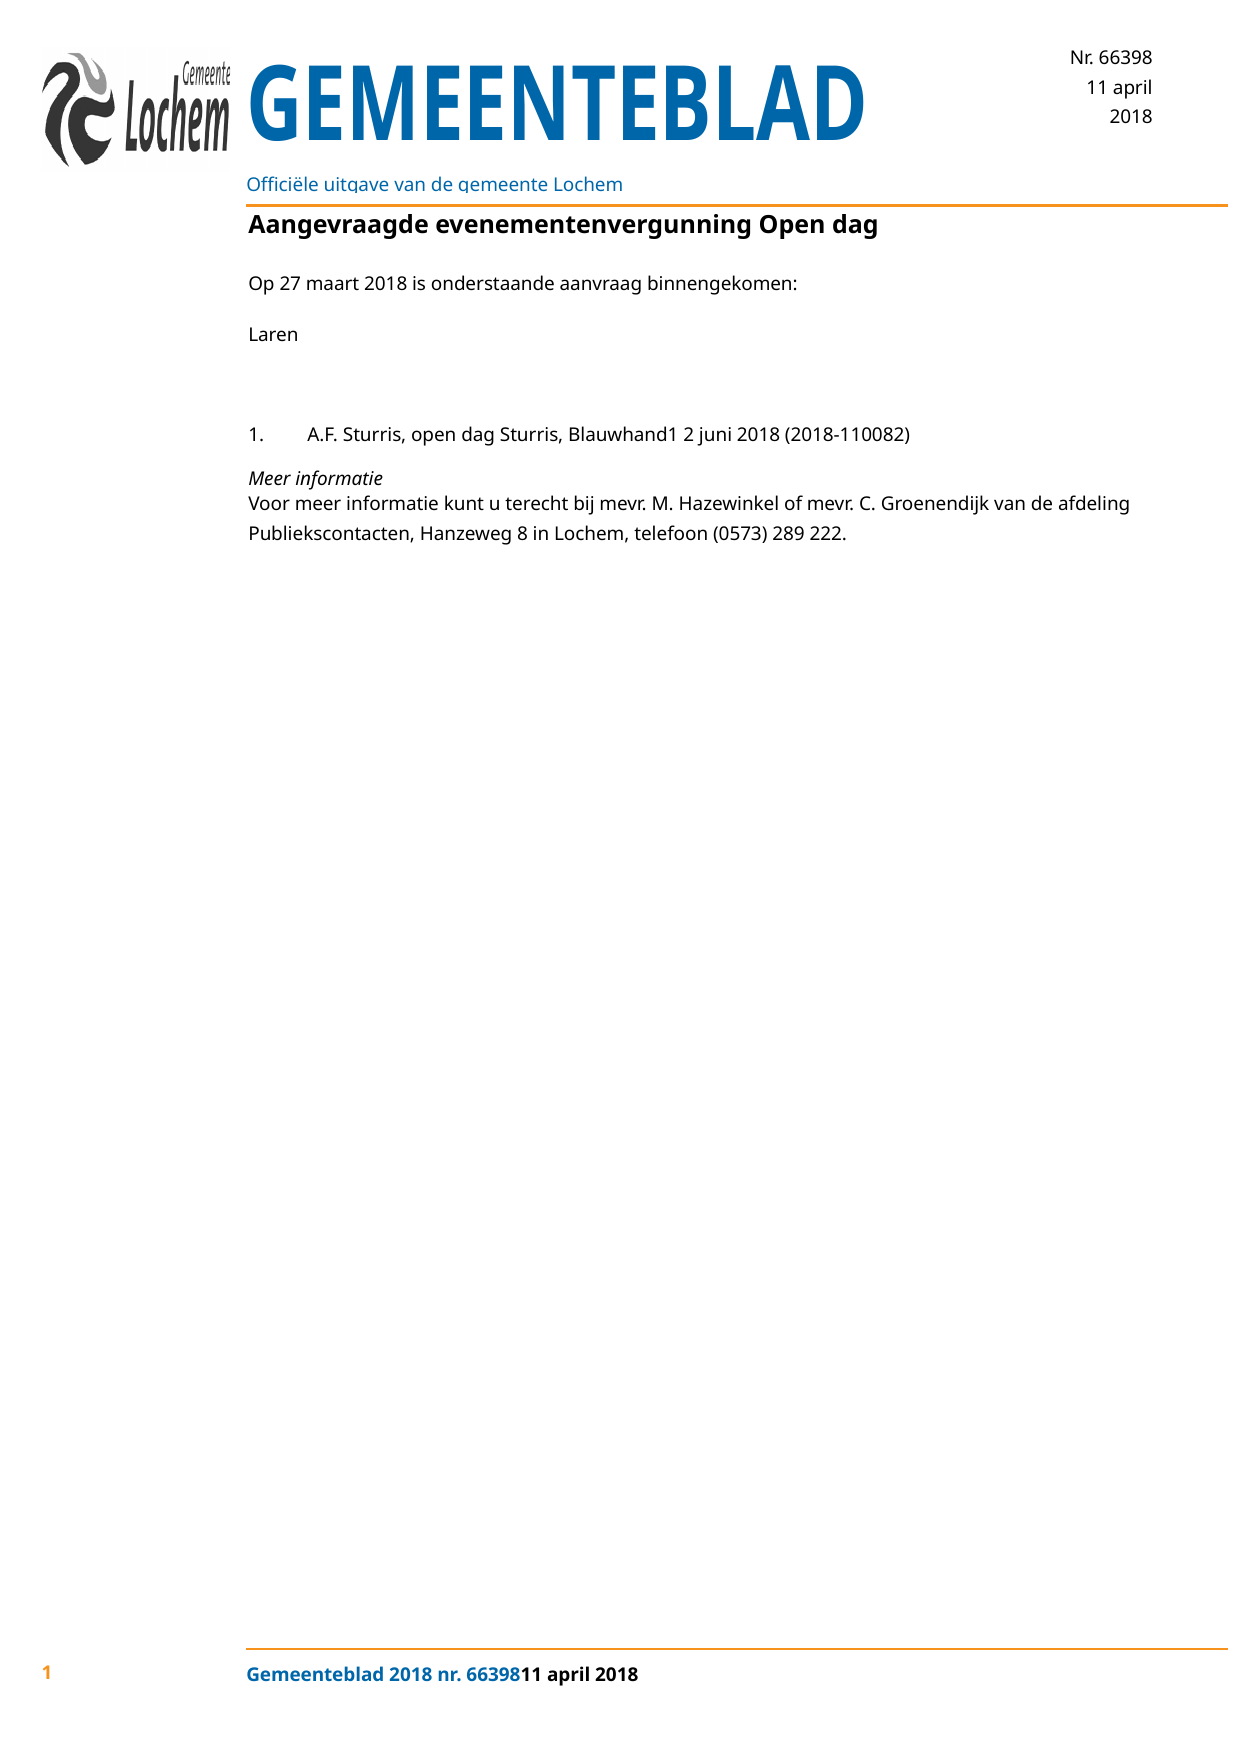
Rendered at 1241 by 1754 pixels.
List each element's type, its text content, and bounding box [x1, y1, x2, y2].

picture [41, 47, 231, 172]
text Aangevraagde evenementenvergunning Open dag [248, 207, 1152, 241]
text Voor meer informatie kunt u terecht bij mevr. M. Hazewinkel of mevr. C. Groenendijk van de afdeling Publiekscontacten, Hanzeweg 8 in Lochem, telefoon (0573) 289 222. [248, 490, 1152, 546]
text Meer informatie [248, 465, 1152, 490]
text Laren [248, 321, 1152, 346]
list A.F. Sturris, open dag Sturris, Blauwhand1 2 juni 2018 (2018-110082) [248, 422, 1152, 447]
text Op 27 maart 2018 is onderstaande aanvraag binnengekomen: [248, 270, 1152, 296]
